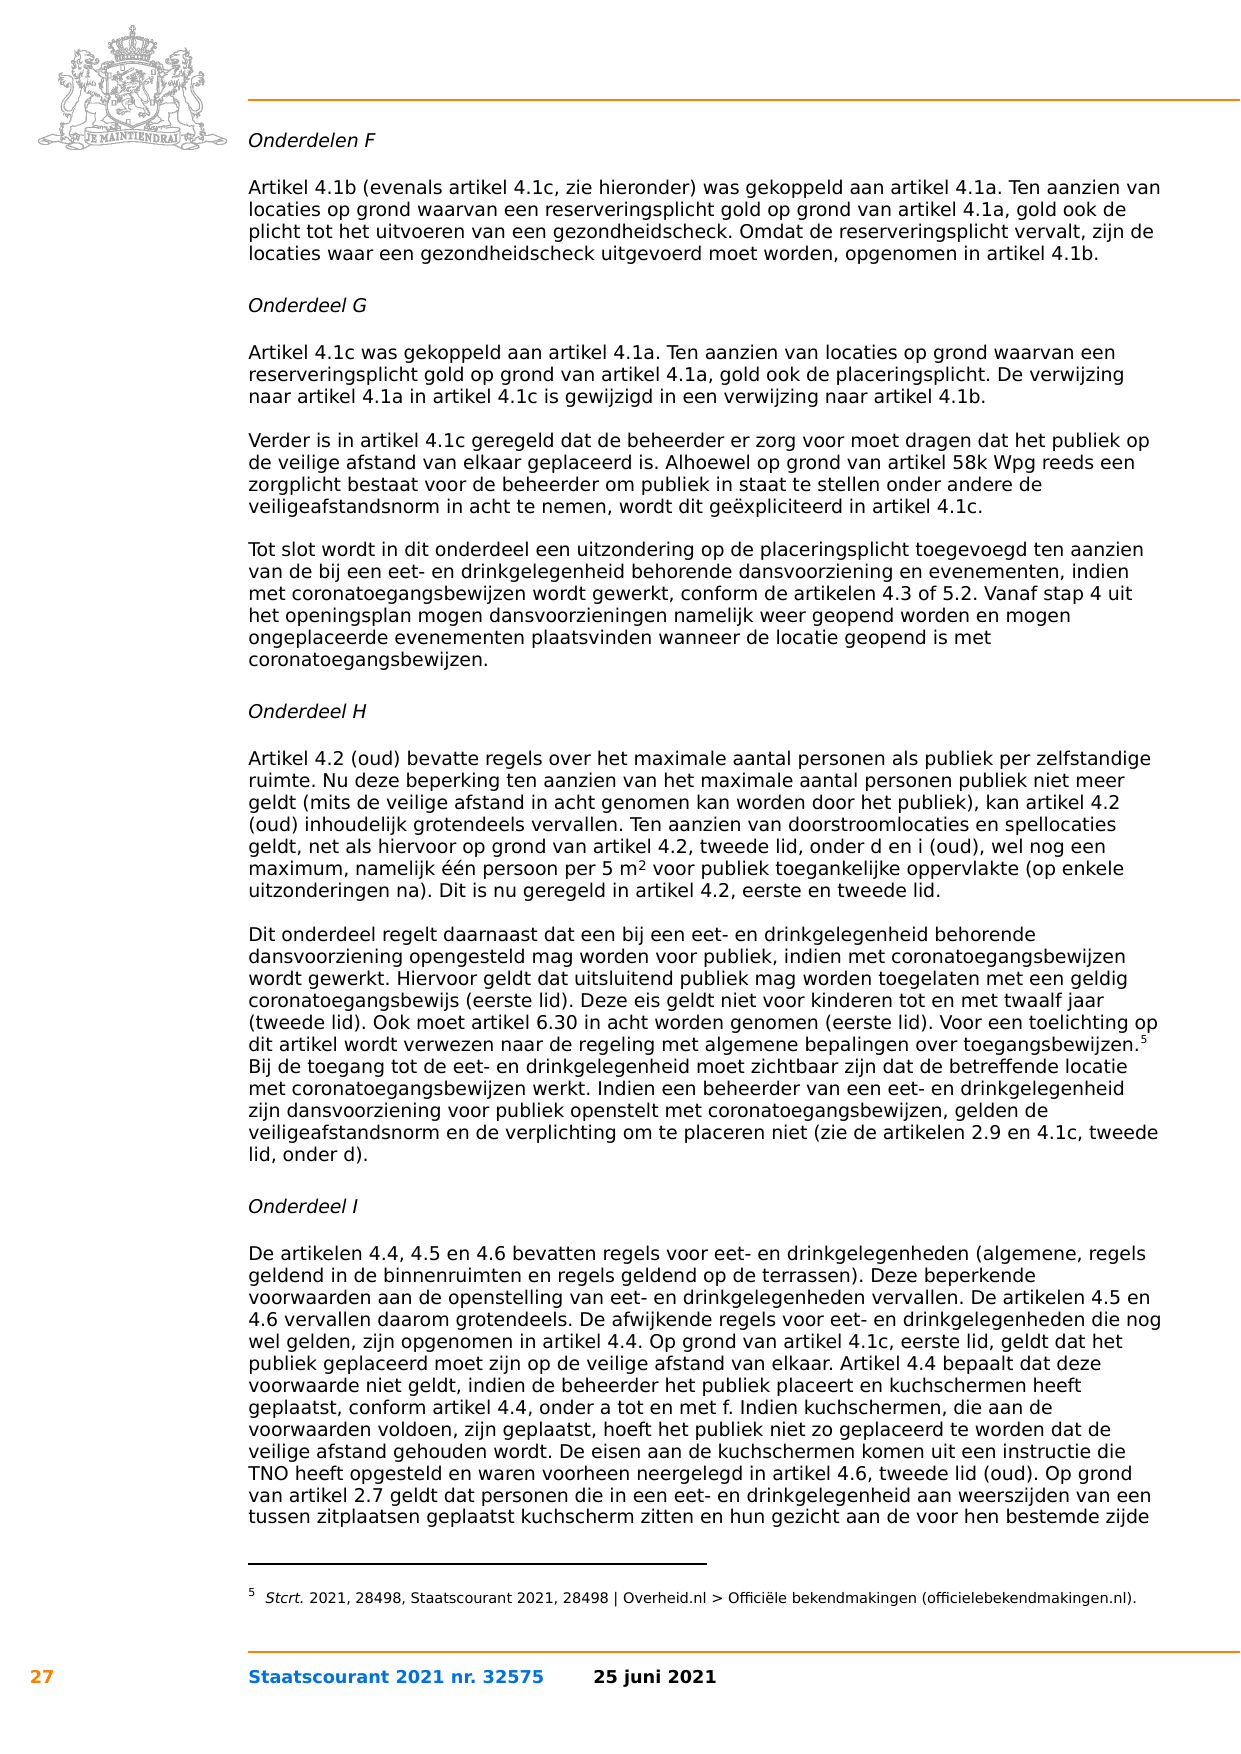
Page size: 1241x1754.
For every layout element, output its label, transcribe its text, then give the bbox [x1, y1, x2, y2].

text Dit onderdeel regelt daarnaast dat een bij een eet- en drinkgelegenheid behorende dansvoorziening opengesteld mag worden voor publiek, indien met coronatoegangsbewijzen wordt gewerkt. Hiervoor geldt dat uitsluitend publiek mag worden toegelaten met een geldig coronatoegangsbewijs (eerste lid). Deze eis geldt niet voor kinderen tot en met twaalf jaar (tweede lid). Ook moet artikel 6.30 in acht worden genomen (eerste lid). Voor een toelichting op dit artikel wordt verwezen naar de regeling met algemene bepalingen over toegangsbewijzen. Bij de toegang tot de eet- en drinkgelegenheid moet zichtbaar zijn dat de betreffende locatie met coronatoegangsbewijzen werkt. Indien een beheerder van een eet- en drinkgelegenheid zijn dansvoorziening voor publiek openstelt met coronatoegangsbewijzen, gelden de veiligeafstandsnorm en de verplichting om te placeren niet (zie de artikelen 2.9 en 4.1c, tweede lid, onder d). [248, 924, 1163, 1166]
text Artikel 4.1b (evenals artikel 4.1c, zie hieronder) was gekoppeld aan artikel 4.1a. Ten aanzien van locaties op grond waarvan een reserveringsplicht gold op grond van artikel 4.1a, gold ook de plicht tot het uitvoeren van een gezondheidscheck. Omdat de reserveringsplicht vervalt, zijn de locaties waar een gezondheidscheck uitgevoerd moet worden, opgenomen in artikel 4.1b. [248, 177, 1163, 265]
text Verder is in artikel 4.1c geregeld dat de beheerder er zorg voor moet dragen dat het publiek op de veilige afstand van elkaar geplaceerd is. Alhoewel op grond van artikel 58k Wpg reeds een zorgplicht bestaat voor de beheerder om publiek in staat te stellen onder andere de veiligeafstandsnorm in acht te nemen, wordt dit geëxpliciteerd in artikel 4.1c. [248, 429, 1163, 517]
subtitle Onderdeel G [248, 295, 1163, 317]
text Artikel 4.1c was gekoppeld aan artikel 4.1a. Ten aanzien van locaties op grond waarvan een reserveringsplicht gold op grond van artikel 4.1a, gold ook de placeringsplicht. De verwijzing naar artikel 4.1a in artikel 4.1c is gewijzigd in een verwijzing naar artikel 4.1b. [248, 342, 1163, 408]
subtitle Onderdeel I [248, 1196, 1163, 1218]
text Tot slot wordt in dit onderdeel een uitzondering op de placeringsplicht toegevoegd ten aanzien van de bij een eet- en drinkgelegenheid behorende dansvoorziening en evenementen, indien met coronatoegangsbewijzen wordt gewerkt, conform de artikelen 4.3 of 5.2. Vanaf stap 4 uit het openingsplan mogen dansvoorzieningen namelijk weer geopend worden en mogen ongeplaceerde evenementen plaatsvinden wanneer de locatie geopend is met coronatoegangsbewijzen. [248, 539, 1163, 671]
subtitle Onderdeel H [248, 701, 1163, 723]
subtitle Onderdelen F [248, 130, 1163, 152]
text Artikel 4.2 (oud) bevatte regels over het maximale aantal personen als publiek per zelfstandige ruimte. Nu deze beperking ten aanzien van het maximale aantal personen publiek niet meer geldt (mits de veilige afstand in acht genomen kan worden door het publiek), kan artikel 4.2 (oud) inhoudelijk grotendeels vervallen. Ten aanzien van doorstroomlocaties en spellocaties geldt, net als hiervoor op grond van artikel 4.2, tweede lid, onder d en i (oud), wel nog een maximum, namelijk één persoon per 5 m2 voor publiek toegankelijke oppervlakte (op enkele uitzonderingen na). Dit is nu geregeld in artikel 4.2, eerste en tweede lid. [248, 748, 1163, 902]
text Stcrt. 2021, 28498, Staatscourant 2021, 28498 | Overheid.nl > Officiële bekendmakingen (officielebekendmakingen.nl). [248, 1586, 1163, 1608]
text De artikelen 4.4, 4.5 en 4.6 bevatten regels voor eet- en drinkgelegenheden (algemene, regels geldend in de binnenruimten en regels geldend op de terrassen). Deze beperkende voorwaarden aan de openstelling van eet- en drinkgelegenheden vervallen. De artikelen 4.5 en 4.6 vervallen daarom grotendeels. De afwijkende regels voor eet- en drinkgelegenheden die nog wel gelden, zijn opgenomen in artikel 4.4. Op grond van artikel 4.1c, eerste lid, geldt dat het publiek geplaceerd moet zijn op de veilige afstand van elkaar. Artikel 4.4 bepaalt dat deze voorwaarde niet geldt, indien de beheerder het publiek placeert en kuchschermen heeft geplaatst, conform artikel 4.4, onder a tot en met f. Indien kuchschermen, die aan de voorwaarden voldoen, zijn geplaatst, hoeft het publiek niet zo geplaceerd te worden dat de veilige afstand gehouden wordt. De eisen aan de kuchschermen komen uit een instructie die TNO heeft opgesteld en waren voorheen neergelegd in artikel 4.6, tweede lid (oud). Op grond van artikel 2.7 geldt dat personen die in een eet- en drinkgelegenheid aan weerszijden van een tussen zitplaatsen geplaatst kuchscherm zitten en hun gezicht aan de voor hen bestemde zijde [248, 1243, 1163, 1528]
picture [38, 25, 227, 150]
